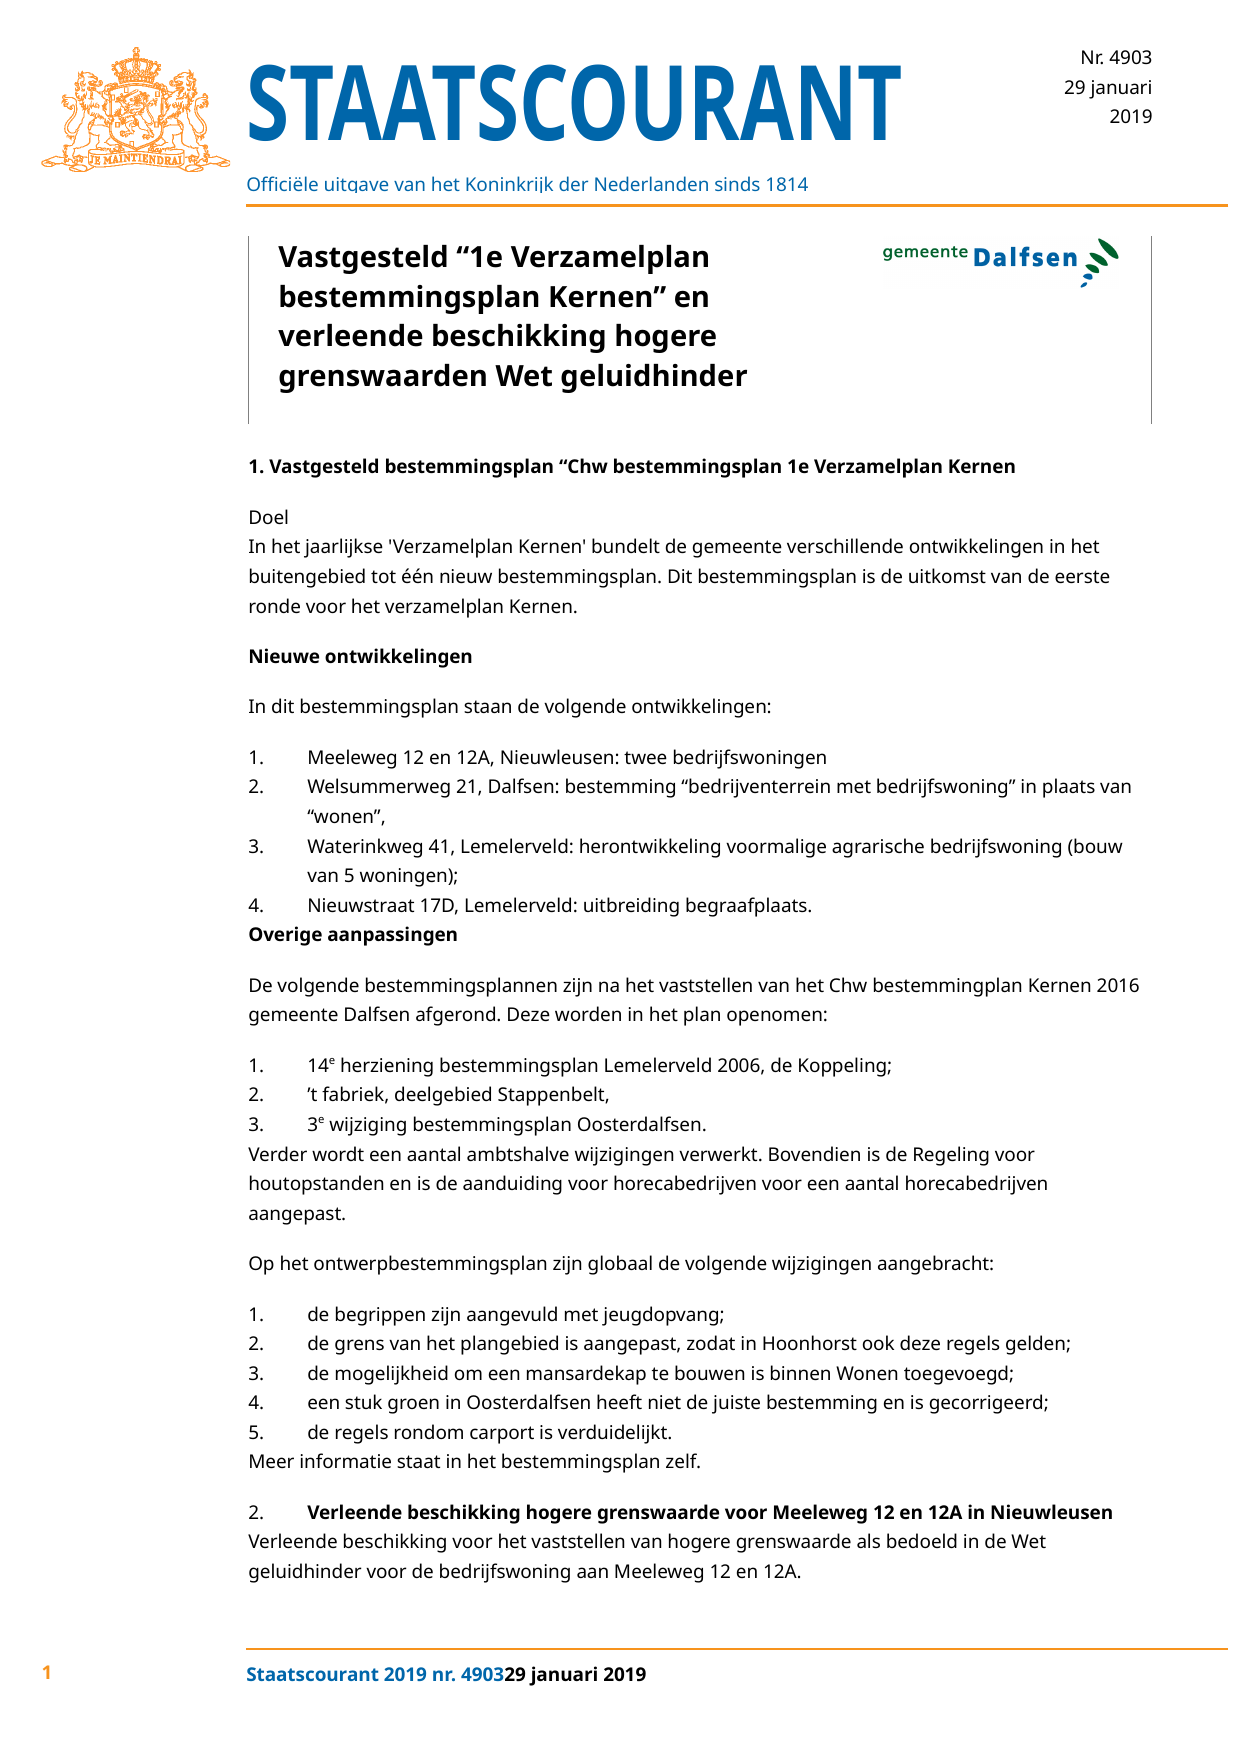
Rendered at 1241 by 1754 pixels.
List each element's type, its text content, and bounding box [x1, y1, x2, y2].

list Nieuwstraat 17D, Lemelerveld: uitbreiding begraafplaats. [248, 892, 1152, 918]
table_header [850, 236, 1151, 424]
list een stuk groen in Oosterdalfsen heeft niet de juiste bestemming en is gecorrigeerd; [248, 1389, 1152, 1415]
text Overige aanpassingen [248, 922, 1152, 947]
list de begrippen zijn aangevuld met jeugdopvang; [248, 1301, 1152, 1326]
list 3e wijziging bestemmingsplan Oosterdalfsen. [248, 1111, 1152, 1137]
list Welsummerweg 21, Dalfsen: bestemming “bedrijventerrein met bedrijfswoning” in plaats van “wonen”, [248, 774, 1152, 829]
list de mogelijkheid om een mansardekap te bouwen is binnen Wonen toegevoegd; [248, 1360, 1152, 1386]
text Op het ontwerpbestemmingsplan zijn globaal de volgende wijzigingen aangebracht: [248, 1250, 1152, 1276]
picture [41, 47, 231, 172]
list Waterinkweg 41, Lemelerveld: herontwikkeling voormalige agrarische bedrijfswoning (bouw van 5 woningen); [248, 833, 1152, 888]
text In het jaarlijkse 'Verzamelplan Kernen' bundelt de gemeente verschillende ontwikkelingen in het buitengebied tot één nieuw bestemmingsplan. Dit bestemmingsplan is de uitkomst van de eerste ronde voor het verzamelplan Kernen. [248, 534, 1152, 618]
text In dit bestemmingsplan staan de volgende ontwikkelingen: [248, 694, 1152, 719]
list Meeleweg 12 en 12A, Nieuwleusen: twee bedrijfswoningen [248, 744, 1152, 770]
list ’t fabriek, deelgebied Stappenbelt, [248, 1082, 1152, 1107]
list Verleende beschikking hogere grenswaarde voor Meeleweg 12 en 12A in Nieuwleusen [248, 1499, 1152, 1525]
list de regels rondom carport is verduidelijkt. [248, 1419, 1152, 1445]
text Verleende beschikking voor het vaststellen van hogere grenswaarde als bedoeld in de Wet geluidhinder voor de bedrijfswoning aan Meeleweg 12 en 12A. [248, 1529, 1152, 1584]
list 14e herziening bestemmingsplan Lemelerveld 2006, de Koppeling; [248, 1052, 1152, 1078]
text Verder wordt een aantal ambtshalve wijzigingen verwerkt. Bovendien is de Regeling voor houtopstanden en is de aanduiding voor horecabedrijven voor een aantal horecabedrijven aangepast. [248, 1141, 1152, 1226]
list de grens van het plangebied is aangepast, zodat in Hoonhorst ook deze regels gelden; [248, 1330, 1152, 1356]
table_header Vastgesteld “1e Verzamelplan bestemmingsplan Kernen” en verleende beschikking hogere grenswaarden Wet geluidhinder [249, 236, 850, 424]
text 1. Vastgesteld bestemmingsplan “Chw bestemmingsplan 1e Verzamelplan Kernen [248, 454, 1152, 479]
text De volgende bestemmingsplannen zijn na het vaststellen van het Chw bestemmingplan Kernen 2016 gemeente Dalfsen afgerond. Deze worden in het plan openomen: [248, 972, 1152, 1027]
text Nieuwe ontwikkelingen [248, 643, 1152, 669]
text Meer informatie staat in het bestemmingsplan zelf. [248, 1449, 1152, 1474]
picture [882, 236, 1119, 289]
